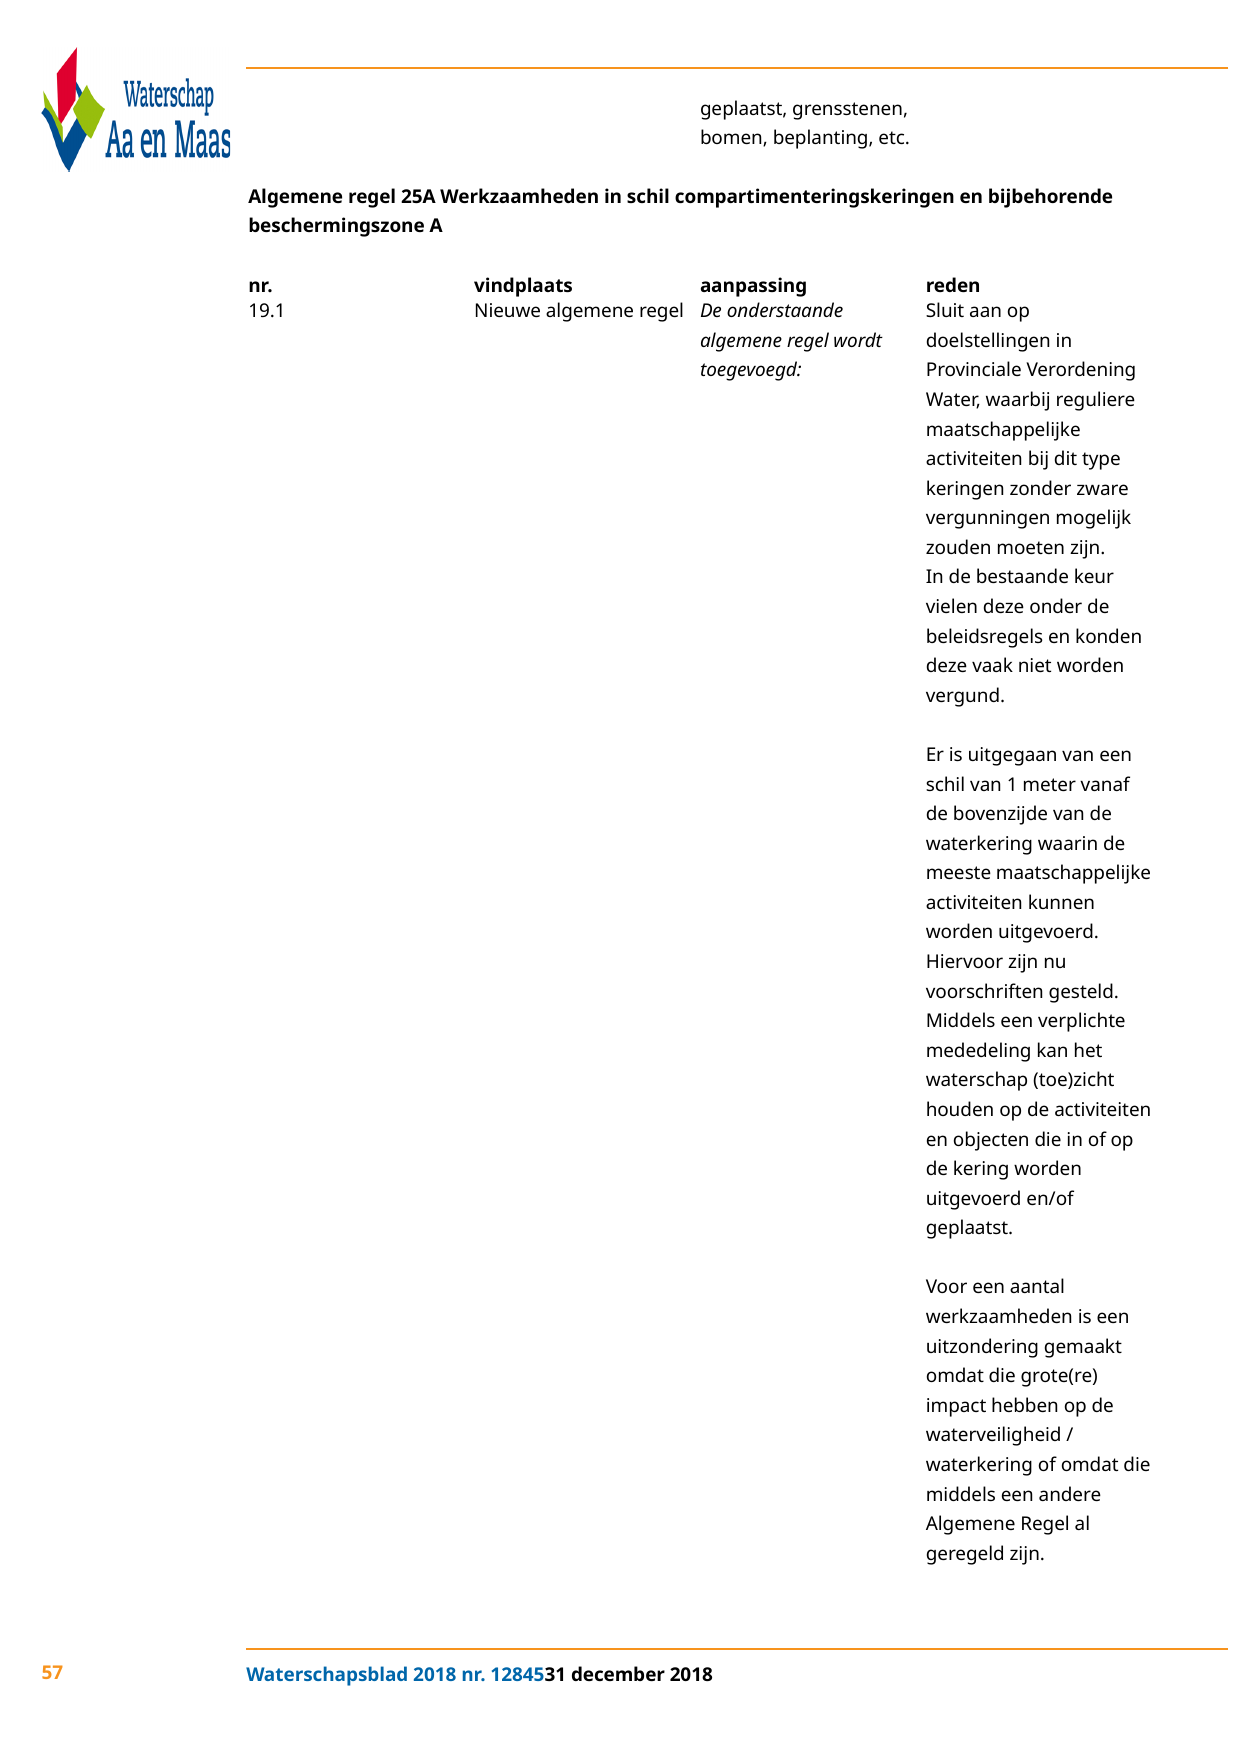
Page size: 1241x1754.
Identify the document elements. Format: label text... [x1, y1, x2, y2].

table_cell 19.1 [248, 298, 474, 1566]
table_cell Sluit aan op doelstellingen in Provinciale Verordening Water, waarbij reguliere maatschappelijke activiteiten bij dit type keringen zonder zware vergunningen mogelijk zouden moeten zijn. In de bestaande keur vielen deze onder de beleidsregels en konden deze vaak niet worden vergund. Er is uitgegaan van een schil van 1 meter vanaf de bovenzijde van de waterkering waarin de meeste maatschappelijke activiteiten kunnen worden uitgevoerd. Hiervoor zijn nu voorschriften gesteld. Middels een verplichte mededeling kan het waterschap (toe)zicht houden op de activiteiten en objecten die in of op de kering worden uitgevoerd en/of geplaatst. Voor een aantal werkzaamheden is een uitzondering gemaakt omdat die grote(re) impact hebben op de waterveiligheid / waterkering of omdat die middels een andere Algemene Regel al geregeld zijn. [926, 298, 1152, 1566]
table_cell [926, 95, 1152, 150]
text Algemene regel 25A Werkzaamheden in schil compartimenteringskeringen en bijbehorende beschermingszone A [248, 183, 1152, 238]
table_cell Nieuwe algemene regel [474, 298, 700, 1566]
table_cell [474, 95, 700, 150]
table_cell De onderstaande algemene regel wordt toegevoegd: [700, 298, 926, 1566]
table_header aanpassing [700, 272, 926, 297]
table_cell [248, 95, 474, 150]
picture [41, 47, 231, 172]
table_cell geplaatst, grensstenen, bomen, beplanting, etc. [700, 95, 926, 150]
table_header reden [926, 272, 1152, 297]
table_header nr. [248, 272, 474, 297]
table_header vindplaats [474, 272, 700, 297]
